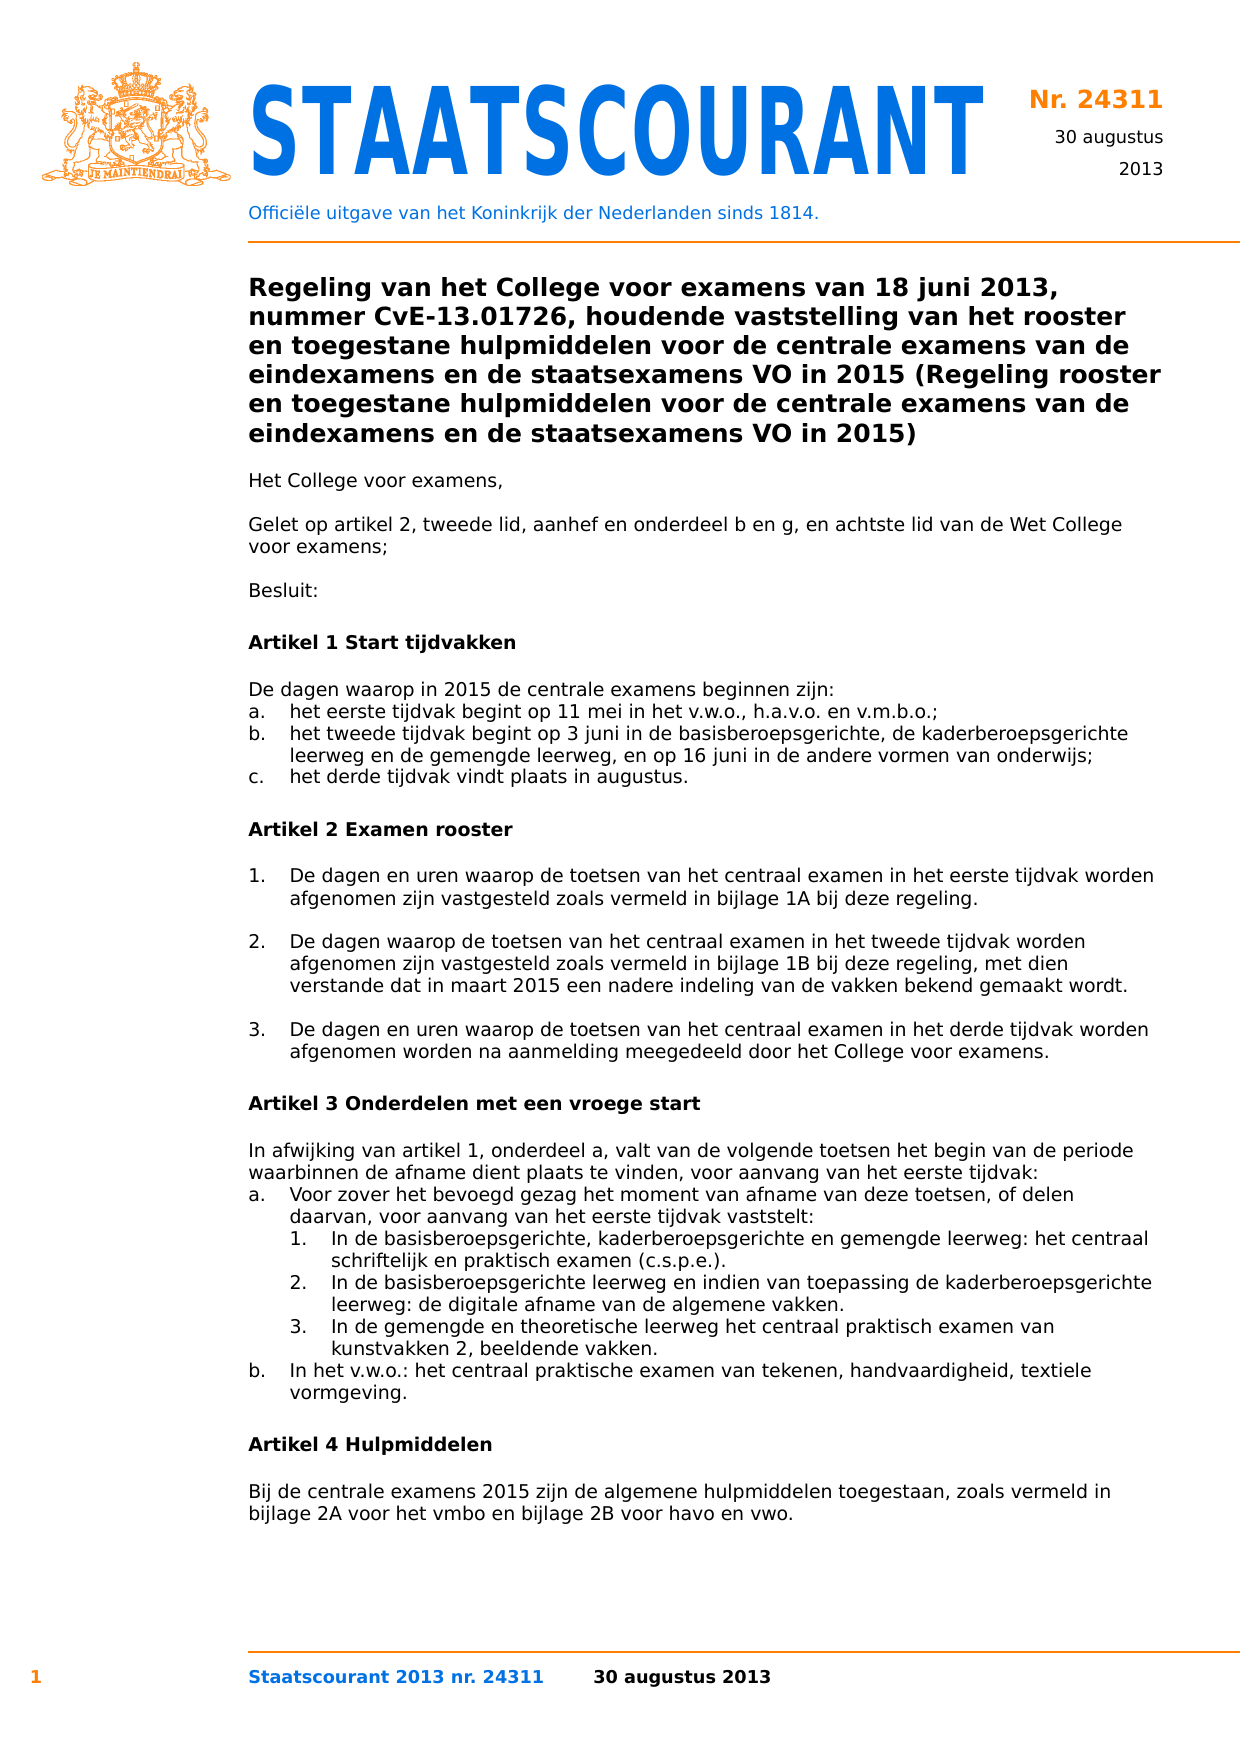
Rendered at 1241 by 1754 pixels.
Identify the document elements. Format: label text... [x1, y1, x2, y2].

subtitle Artikel 1 Start tijdvakken [248, 632, 1163, 653]
picture [41, 62, 231, 186]
text a. het eerste tijdvak begint op 11 mei in het v.w.o., h.a.v.o. en v.m.b.o.; [248, 701, 1163, 722]
table_header [25, 62, 248, 241]
text 3. De dagen en uren waarop de toetsen van het centraal examen in het derde tijdvak worden afgenomen worden na aanmelding meegedeeld door het College voor examens. [248, 1019, 1163, 1063]
table_header Nr. 24311 [998, 62, 1240, 121]
subtitle Artikel 3 Onderdelen met een vroege start [248, 1093, 1163, 1115]
text a. Voor zover het bevoegd gezag het moment van afname van deze toetsen, of delen daarvan, voor aanvang van het eerste tijdvak vaststelt: [248, 1184, 1163, 1228]
text b. het tweede tijdvak begint op 3 juni in de basisberoepsgerichte, de kaderberoepsgerichte leerweg en de gemengde leerweg, en op 16 juni in de andere vormen van onderwijs; [248, 722, 1163, 766]
text c. het derde tijdvak vindt plaats in augustus. [248, 766, 1163, 788]
table_cell 2013 [998, 153, 1240, 203]
subtitle Regeling van het College voor examens van 18 juni 2013, nummer CvE-13.01726, houdende vaststelling van het rooster en toegestane hulpmiddelen voor de centrale examens van de eindexamens en de staatsexamens VO in 2015 (Regeling rooster en toegestane hulpmiddelen voor de centrale examens van de eindexamens en de staatsexamens VO in 2015) [248, 273, 1163, 448]
text 3. In de gemengde en theoretische leerweg het centraal praktisch examen van kunstvakken 2, beeldende vakken. [289, 1316, 1163, 1360]
text 1. De dagen en uren waarop de toetsen van het centraal examen in het eerste tijdvak worden afgenomen zijn vastgesteld zoals vermeld in bijlage 1A bij deze regeling. [248, 865, 1163, 909]
text Gelet op artikel 2, tweede lid, aanhef en onderdeel b en g, en achtste lid van de Wet College voor examens; [248, 514, 1163, 558]
text In afwijking van artikel 1, onderdeel a, valt van de volgende toetsen het begin van de periode waarbinnen de afname dient plaats te vinden, voor aanvang van het eerste tijdvak: [248, 1140, 1163, 1184]
text Het College voor examens, [248, 470, 1163, 492]
text 2. De dagen waarop de toetsen van het centraal examen in het tweede tijdvak worden afgenomen zijn vastgesteld zoals vermeld in bijlage 1B bij deze regeling, met dien verstande dat in maart 2015 een nadere indeling van de vakken bekend gemaakt wordt. [248, 931, 1163, 997]
text De dagen waarop in 2015 de centrale examens beginnen zijn: [248, 678, 1163, 701]
table_cell Officiële uitgave van het Koninkrijk der Nederlanden sinds 1814. [248, 203, 1240, 241]
text Bij de centrale examens 2015 zijn de algemene hulpmiddelen toegestaan, zoals vermeld in bijlage 2A voor het vmbo en bijlage 2B voor havo en vwo. [248, 1481, 1163, 1525]
text 1. In de basisberoepsgerichte, kaderberoepsgerichte en gemengde leerweg: het centraal schriftelijk en praktisch examen (c.s.p.e.). [289, 1228, 1163, 1272]
text b. In het v.w.o.: het centraal praktische examen van tekenen, handvaardigheid, textiele vormgeving. [248, 1360, 1163, 1404]
text 2. In de basisberoepsgerichte leerweg en indien van toepassing de kaderberoepsgerichte leerweg: de digitale afname van de algemene vakken. [289, 1272, 1163, 1316]
table_header STAATSCOURANT [248, 62, 998, 203]
subtitle Artikel 4 Hulpmiddelen [248, 1434, 1163, 1456]
text Besluit: [248, 579, 1163, 602]
subtitle Artikel 2 Examen rooster [248, 818, 1163, 840]
table_cell 30 augustus [998, 121, 1240, 153]
